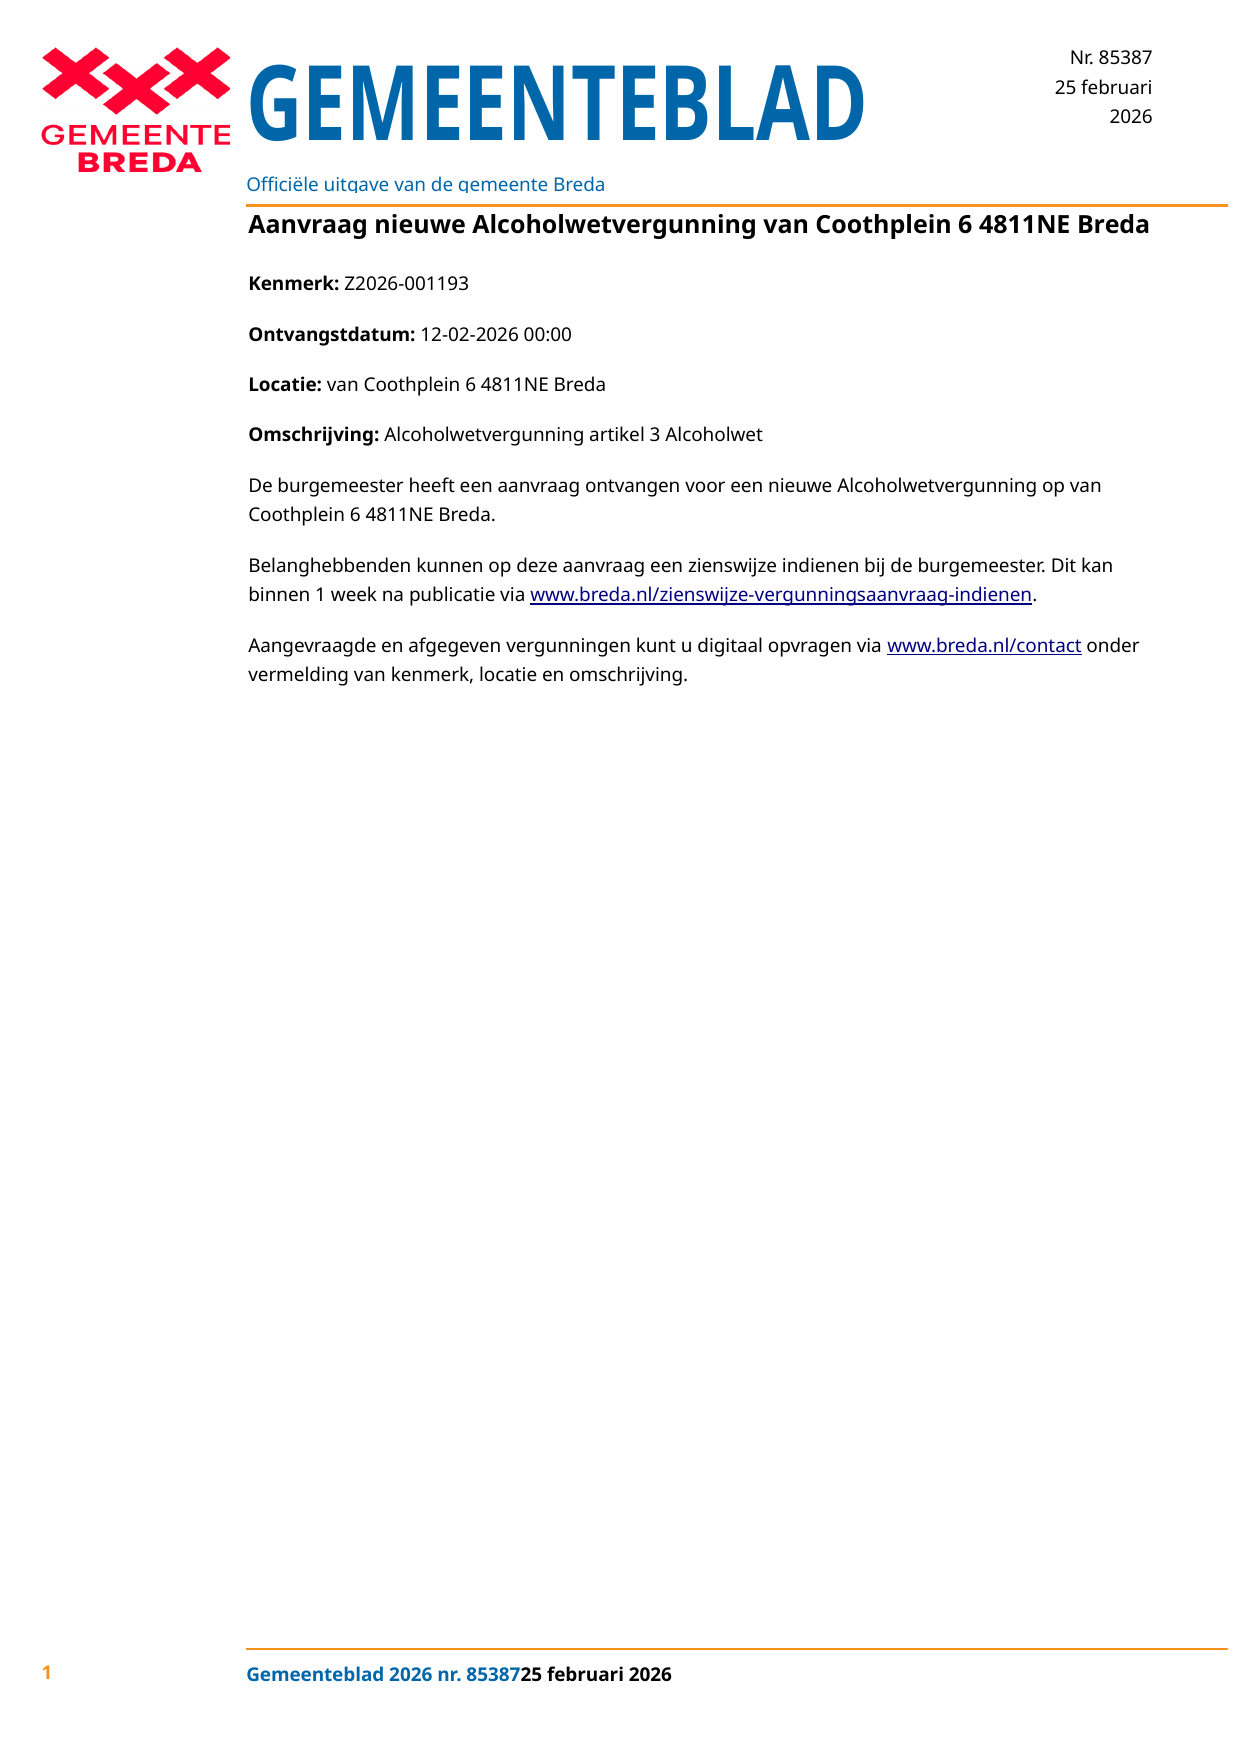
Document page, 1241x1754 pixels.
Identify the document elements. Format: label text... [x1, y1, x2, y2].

text Belanghebbenden kunnen op deze aanvraag een zienswijze indienen bij de burgemeester. Dit kan binnen 1 week na publicatie via www.breda.nl/zienswijze-vergunningsaanvraag-indienen. [248, 552, 1152, 607]
text Omschrijving: Alcoholwetvergunning artikel 3 Alcoholwet [248, 422, 1152, 447]
text Kenmerk: Z2026-001193 [248, 270, 1152, 296]
text Locatie: van Coothplein 6 4811NE Breda [248, 371, 1152, 397]
text Ontvangstdatum: 12-02-2026 00:00 [248, 321, 1152, 346]
text Aangevraagde en afgegeven vergunningen kunt u digitaal opvragen via www.breda.nl/contact onder vermelding van kenmerk, locatie en omschrijving. [248, 632, 1152, 687]
text Aanvraag nieuwe Alcoholwetvergunning van Coothplein 6 4811NE Breda [248, 207, 1152, 241]
picture [41, 47, 231, 172]
text De burgemeester heeft een aanvraag ontvangen voor een nieuwe Alcoholwetvergunning op van Coothplein 6 4811NE Breda. [248, 472, 1152, 527]
